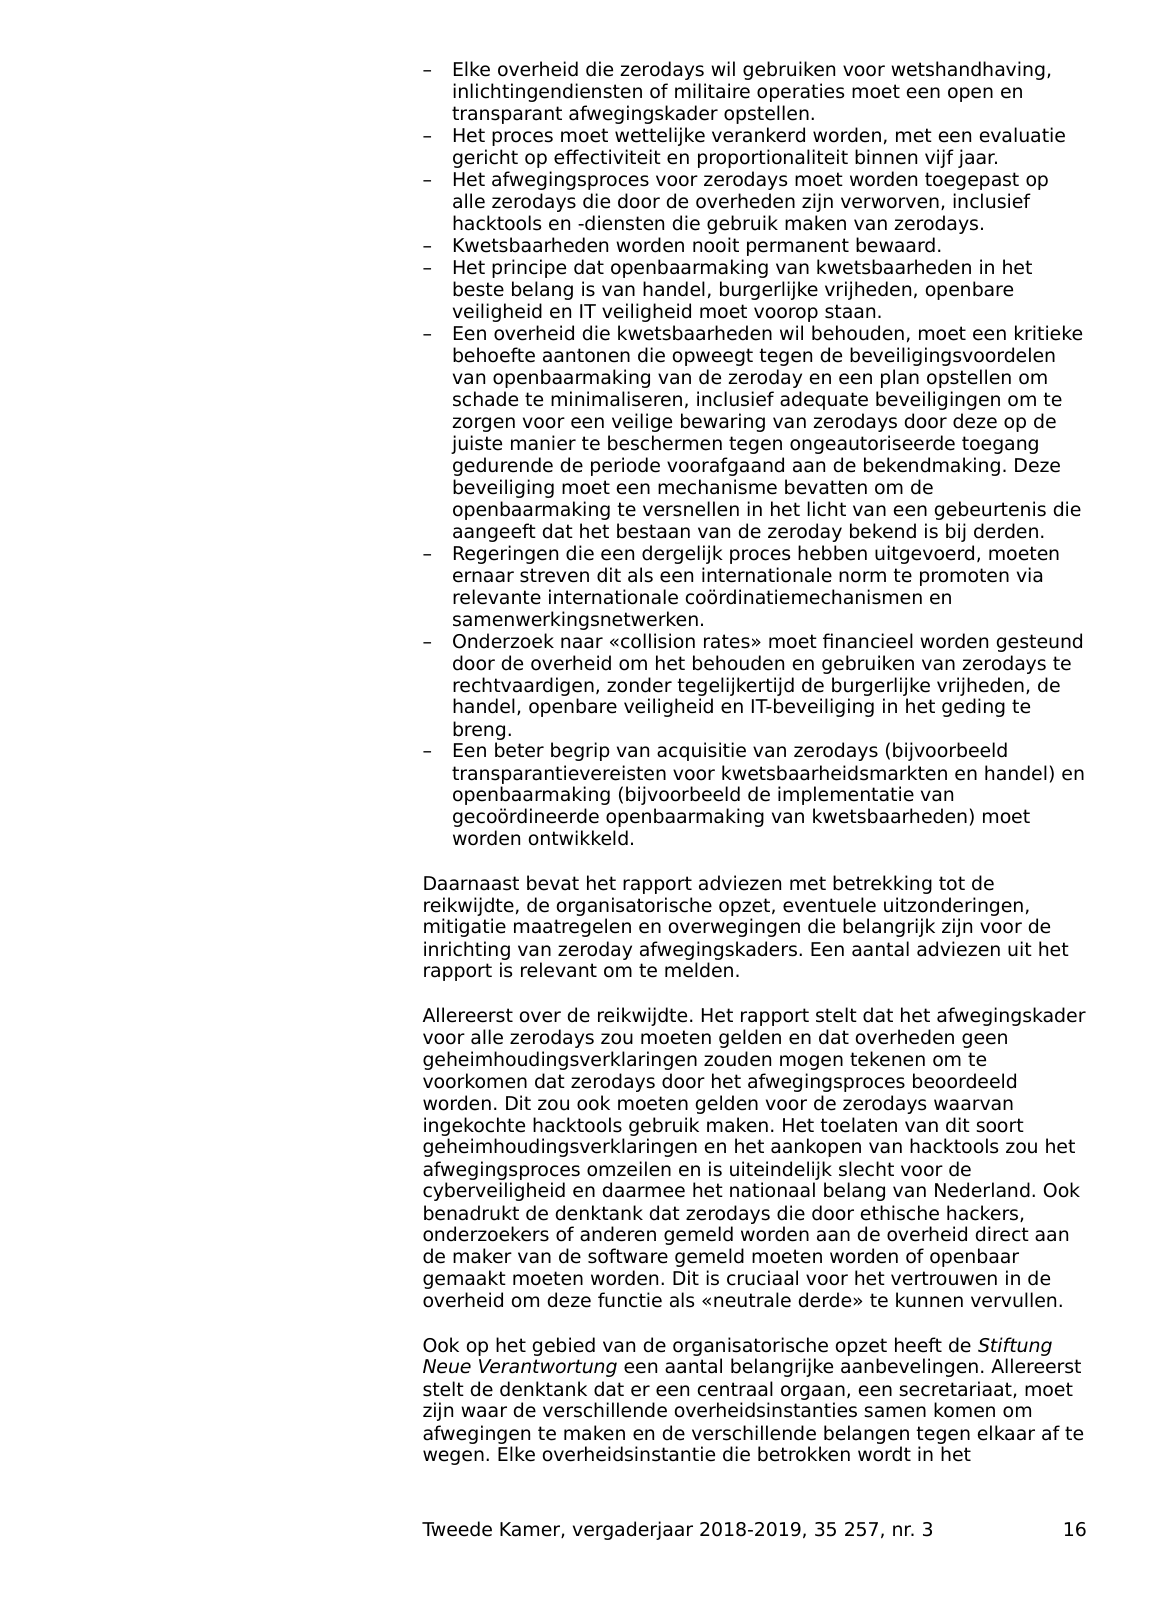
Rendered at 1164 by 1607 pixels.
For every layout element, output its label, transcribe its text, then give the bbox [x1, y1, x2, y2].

text – Het afwegingsproces voor zerodays moet worden toegepast op alle zerodays die door de overheden zijn verworven, inclusief hacktools en -diensten die gebruik maken van zerodays. [422, 169, 1087, 235]
text – Onderzoek naar «collision rates» moet financieel worden gesteund door de overheid om het behouden en gebruiken van zerodays te rechtvaardigen, zonder tegelijkertijd de burgerlijke vrijheden, de handel, openbare veiligheid en IT-beveiliging in het geding te breng. [422, 631, 1087, 740]
text – Het principe dat openbaarmaking van kwetsbaarheden in het beste belang is van handel, burgerlijke vrijheden, openbare veiligheid en IT veiligheid moet voorop staan. [422, 257, 1087, 323]
text – Het proces moet wettelijke verankerd worden, met een evaluatie gericht op effectiviteit en proportionaliteit binnen vijf jaar. [422, 125, 1087, 169]
text – Elke overheid die zerodays wil gebruiken voor wetshandhaving, inlichtingendiensten of militaire operaties moet een open en transparant afwegingskader opstellen. [422, 59, 1087, 125]
text Ook op het gebied van de organisatorische opzet heeft de Stiftung Neue Verantwortung een aantal belangrijke aanbevelingen. Allereerst stelt de denktank dat er een centraal orgaan, een secretariaat, moet zijn waar de verschillende overheidsinstanties samen komen om afwegingen te maken en de verschillende belangen tegen elkaar af te wegen. Elke overheidsinstantie die betrokken wordt in het [422, 1334, 1087, 1466]
text – Regeringen die een dergelijk proces hebben uitgevoerd, moeten ernaar streven dit als een internationale norm te promoten via relevante internationale coördinatiemechanismen en samenwerkingsnetwerken. [422, 543, 1087, 631]
text – Kwetsbaarheden worden nooit permanent bewaard. [422, 235, 1087, 257]
text Allereerst over de reikwijdte. Het rapport stelt dat het afwegingskader voor alle zerodays zou moeten gelden en dat overheden geen geheimhoudingsverklaringen zouden mogen tekenen om te voorkomen dat zerodays door het afwegingsproces beoordeeld worden. Dit zou ook moeten gelden voor de zerodays waarvan ingekochte hacktools gebruik maken. Het toelaten van dit soort geheimhoudingsverklaringen en het aankopen van hacktools zou het afwegingsproces omzeilen en is uiteindelijk slecht voor de cyberveiligheid en daarmee het nationaal belang van Nederland. Ook benadrukt de denktank dat zerodays die door ethische hackers, onderzoekers of anderen gemeld worden aan de overheid direct aan de maker van de software gemeld moeten worden of openbaar gemaakt moeten worden. Dit is cruciaal voor het vertrouwen in de overheid om deze functie als «neutrale derde» te kunnen vervullen. [422, 1004, 1087, 1312]
text – Een overheid die kwetsbaarheden wil behouden, moet een kritieke behoefte aantonen die opweegt tegen de beveiligingsvoordelen van openbaarmaking van de zeroday en een plan opstellen om schade te minimaliseren, inclusief adequate beveiligingen om te zorgen voor een veilige bewaring van zerodays door deze op de juiste manier te beschermen tegen ongeautoriseerde toegang gedurende de periode voorafgaand aan de bekendmaking. Deze beveiliging moet een mechanisme bevatten om de openbaarmaking te versnellen in het licht van een gebeurtenis die aangeeft dat het bestaan van de zeroday bekend is bij derden. [422, 323, 1087, 543]
text Daarnaast bevat het rapport adviezen met betrekking tot de reikwijdte, de organisatorische opzet, eventuele uitzonderingen, mitigatie maatregelen en overwegingen die belangrijk zijn voor de inrichting van zeroday afwegingskaders. Een aantal adviezen uit het rapport is relevant om te melden. [422, 872, 1087, 982]
text – Een beter begrip van acquisitie van zerodays (bijvoorbeeld transparantievereisten voor kwetsbaarheidsmarkten en handel) en openbaarmaking (bijvoorbeeld de implementatie van gecoördineerde openbaarmaking van kwetsbaarheden) moet worden ontwikkeld. [422, 740, 1087, 850]
